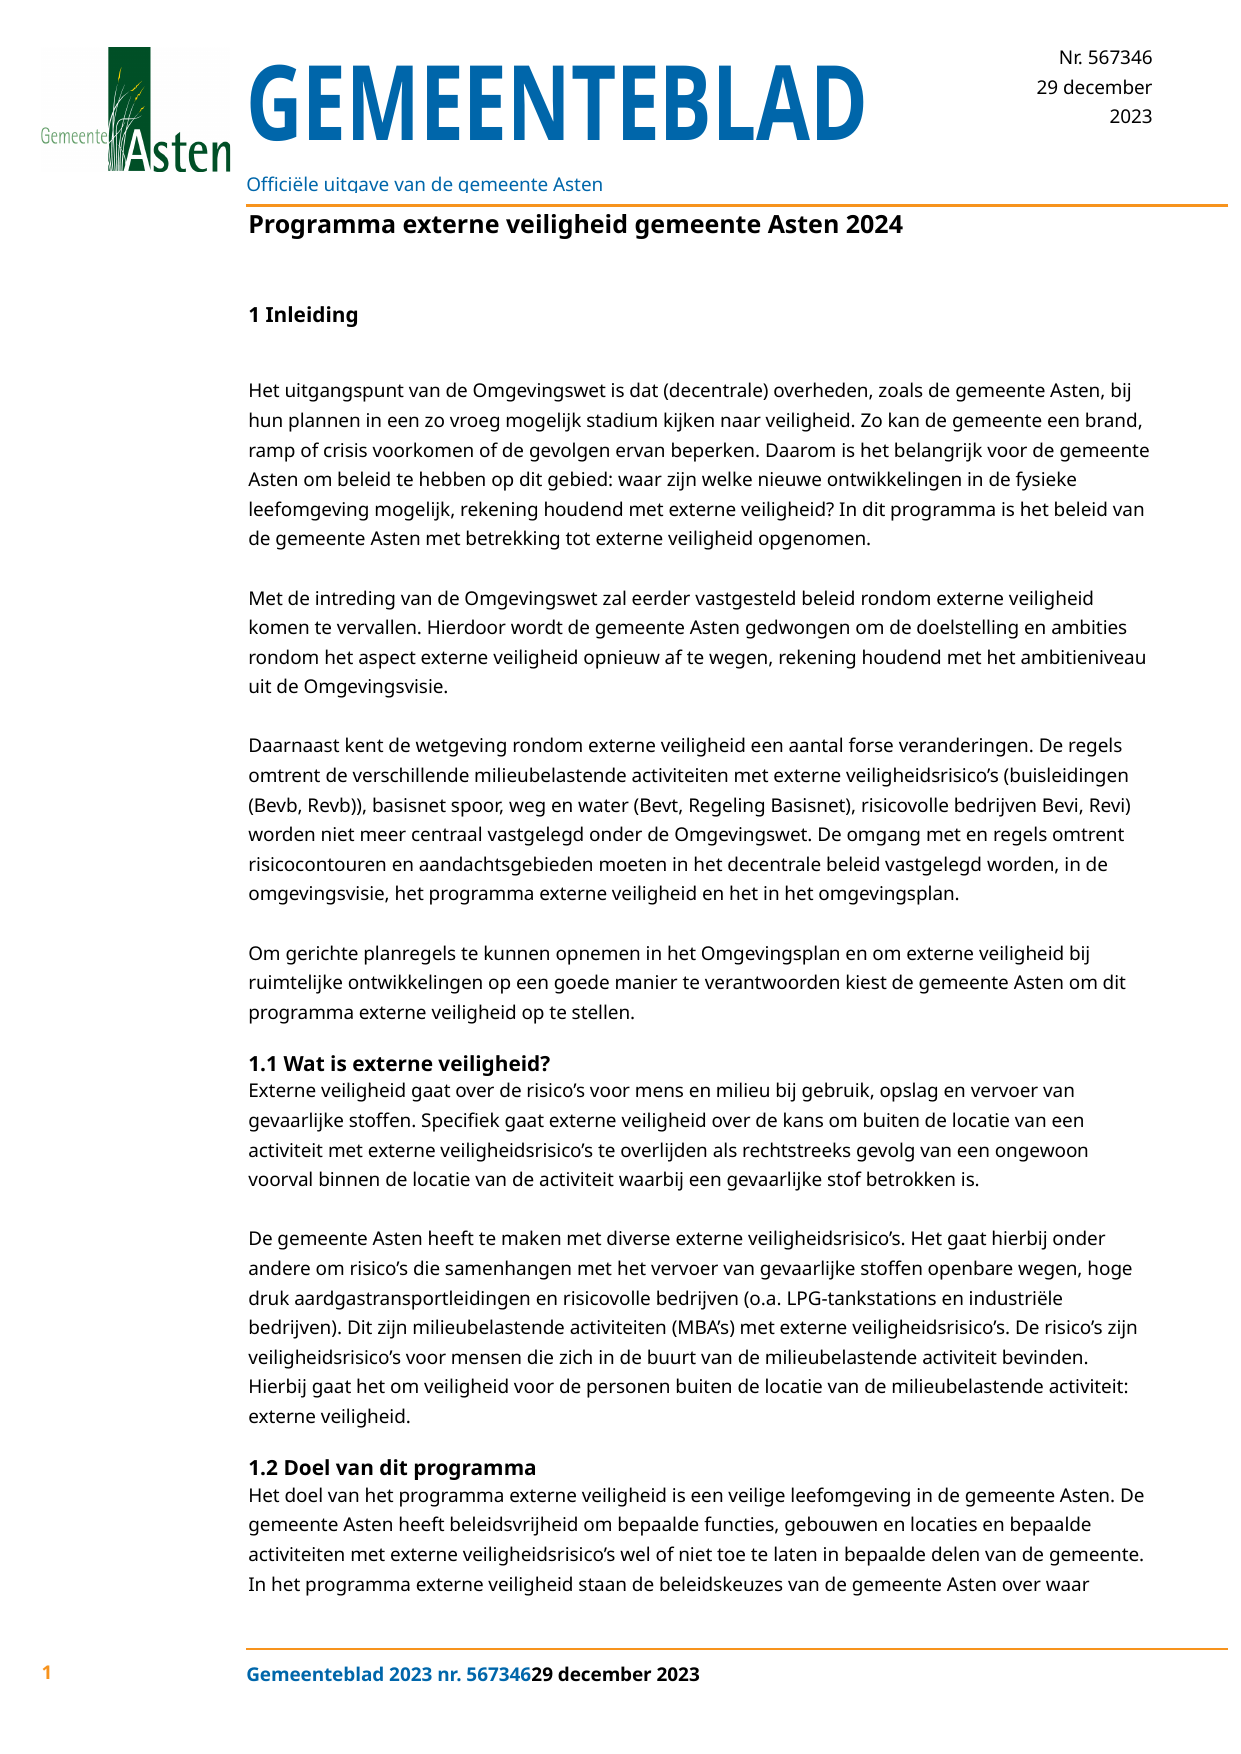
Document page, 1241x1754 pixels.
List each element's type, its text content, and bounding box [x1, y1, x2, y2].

text Programma externe veiligheid gemeente Asten 2024 [248, 207, 1152, 241]
text Om gerichte planregels te kunnen opnemen in het Omgevingsplan en om externe veiligheid bij ruimtelijke ontwikkelingen op een goede manier te verantwoorden kiest de gemeente Asten om dit programma externe veiligheid op te stellen. [248, 940, 1152, 1024]
text Externe veiligheid gaat over de risico’s voor mens en milieu bij gebruik, opslag en vervoer van gevaarlijke stoffen. Specifiek gaat externe veiligheid over de kans om buiten de locatie van een activiteit met externe veiligheidsrisico’s te overlijden als rechtstreeks gevolg van een ongewoon voorval binnen de locatie van de activiteit waarbij een gevaarlijke stof betrokken is. [248, 1078, 1152, 1192]
text 1.2 Doel van dit programma [248, 1453, 1152, 1482]
text Het doel van het programma externe veiligheid is een veilige leefomgeving in de gemeente Asten. De gemeente Asten heeft beleidsvrijheid om bepaalde functies, gebouwen en locaties en bepaalde activiteiten met externe veiligheidsrisico’s wel of niet toe te laten in bepaalde delen van de gemeente. In het programma externe veiligheid staan de beleidskeuzes van de gemeente Asten over waar [248, 1482, 1152, 1596]
text Daarnaast kent de wetgeving rondom externe veiligheid een aantal forse veranderingen. De regels omtrent de verschillende milieubelastende activiteiten met externe veiligheidsrisico’s (buisleidingen (Bevb, Revb)), basisnet spoor, weg en water (Bevt, Regeling Basisnet), risicovolle bedrijven Bevi, Revi) worden niet meer centraal vastgelegd onder de Omgevingswet. De omgang met en regels omtrent risicocontouren en aandachtsgebieden moeten in het decentrale beleid vastgelegd worden, in de omgevingsvisie, het programma externe veiligheid en het in het omgevingsplan. [248, 733, 1152, 906]
text Met de intreding van de Omgevingswet zal eerder vastgesteld beleid rondom externe veiligheid komen te vervallen. Hierdoor wordt de gemeente Asten gedwongen om de doelstelling en ambities rondom het aspect externe veiligheid opnieuw af te wegen, rekening houdend met het ambitieniveau uit de Omgevingsvisie. [248, 585, 1152, 699]
text De gemeente Asten heeft te maken met diverse externe veiligheidsrisico’s. Het gaat hierbij onder andere om risico’s die samenhangen met het vervoer van gevaarlijke stoffen openbare wegen, hoge druk aardgastransportleidingen en risicovolle bedrijven (o.a. LPG-tankstations en industriële bedrijven). Dit zijn milieubelastende activiteiten (MBA’s) met externe veiligheidsrisico’s. De risico’s zijn veiligheidsrisico’s voor mensen die zich in de buurt van de milieubelastende activiteit bevinden. Hierbij gaat het om veiligheid voor de personen buiten de locatie van de milieubelastende activiteit: externe veiligheid. [248, 1226, 1152, 1429]
text Het uitgangspunt van de Omgevingswet is dat (decentrale) overheden, zoals de gemeente Asten, bij hun plannen in een zo vroeg mogelijk stadium kijken naar veiligheid. Zo kan de gemeente een brand, ramp of crisis voorkomen of de gevolgen ervan beperken. Daarom is het belangrijk voor de gemeente Asten om beleid te hebben op dit gebied: waar zijn welke nieuwe ontwikkelingen in de fysieke leefomgeving mogelijk, rekening houdend met externe veiligheid? In dit programma is het beleid van de gemeente Asten met betrekking tot externe veiligheid opgenomen. [248, 378, 1152, 551]
picture [41, 47, 231, 172]
text 1 Inleiding [248, 300, 1152, 328]
text 1.1 Wat is externe veiligheid? [248, 1049, 1152, 1078]
